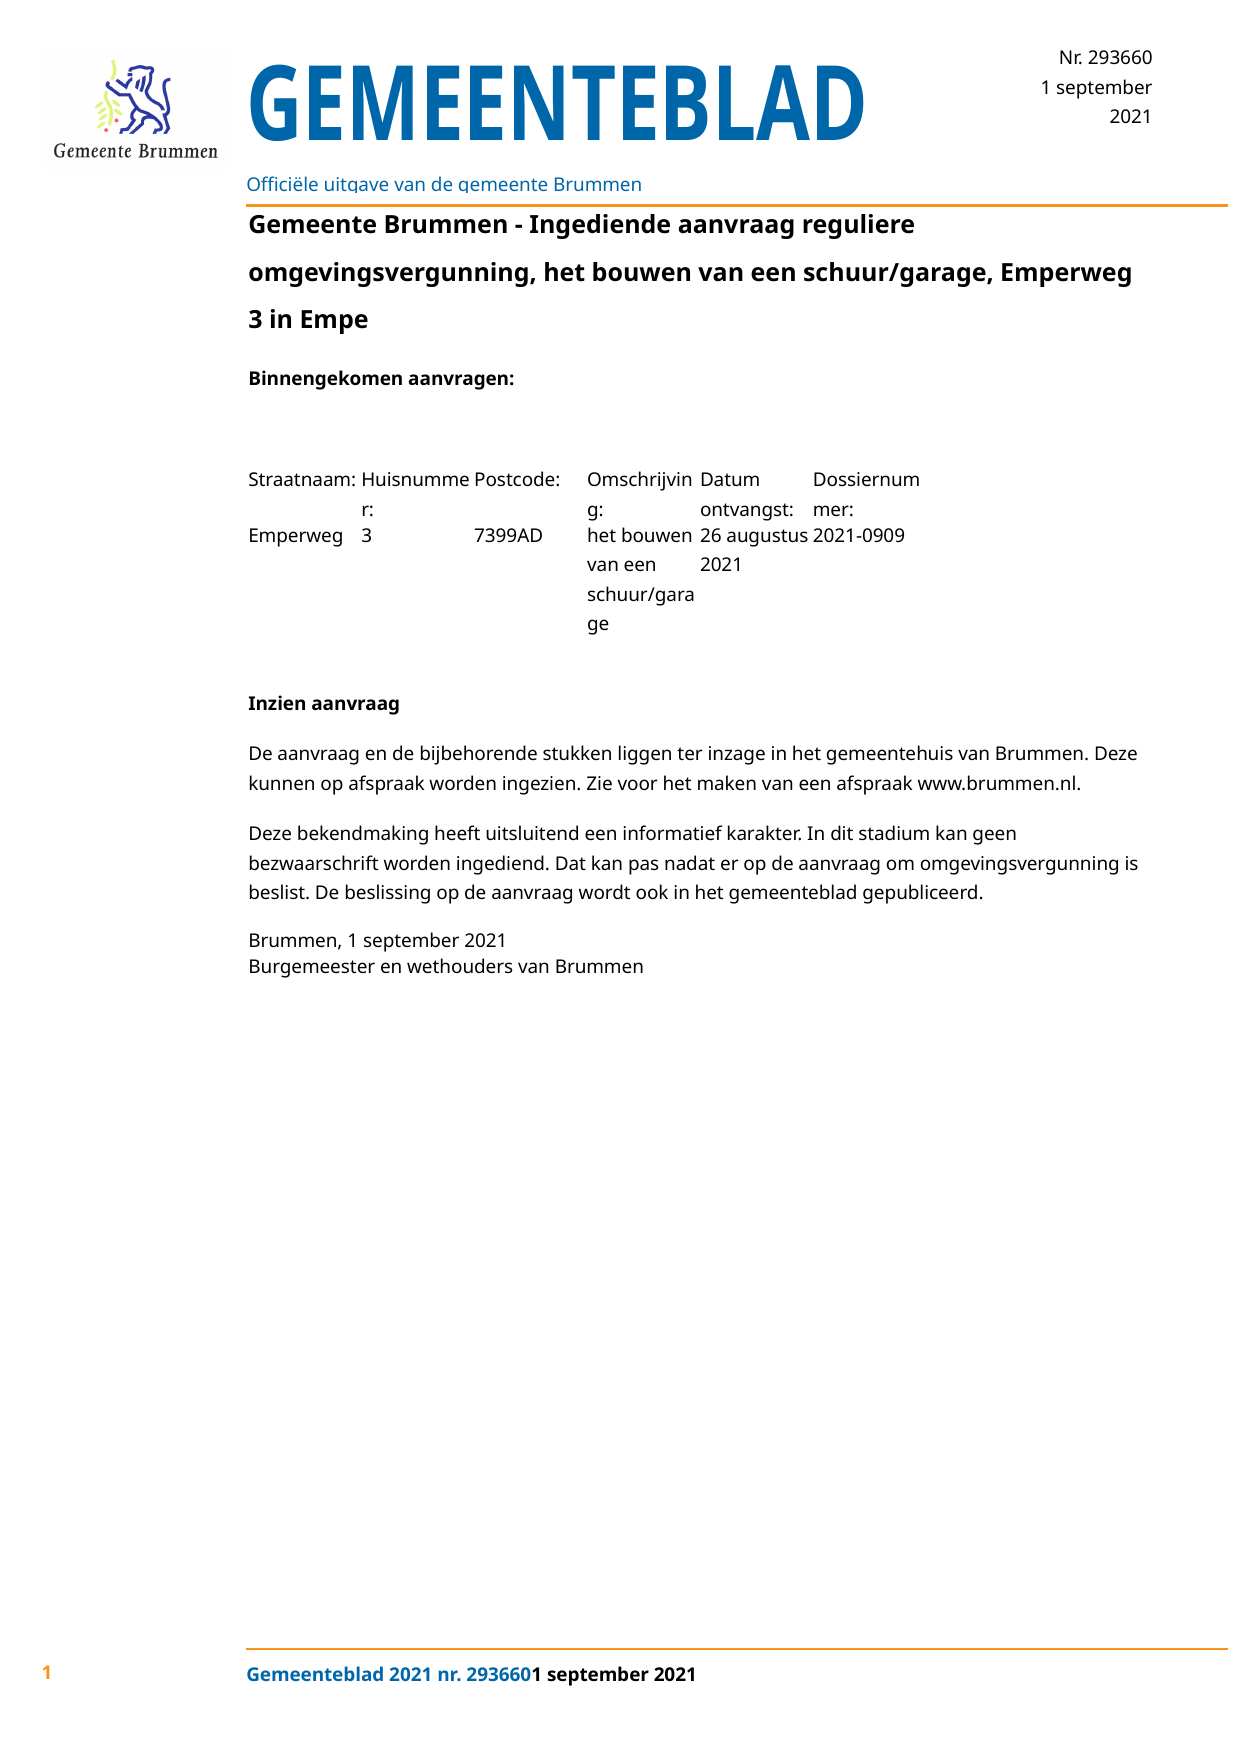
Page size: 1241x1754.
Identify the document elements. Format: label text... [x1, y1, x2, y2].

table_cell 3 [361, 522, 474, 636]
table_cell Emperweg [248, 522, 361, 636]
table_header [926, 466, 1038, 522]
table_header Huisnummer: [361, 466, 474, 522]
table_cell het bouwen van een schuur/garage [587, 522, 700, 636]
table_cell 2021-0909 [813, 522, 926, 636]
table_cell [926, 522, 1038, 636]
table_header [1039, 466, 1152, 522]
text De aanvraag en de bijbehorende stukken liggen ter inzage in het gemeentehuis van Brummen. Deze kunnen op afspraak worden ingezien. Zie voor het maken van een afspraak www.brummen.nl. [248, 740, 1152, 796]
table_header Straatnaam: [248, 466, 361, 522]
table_header Omschrijving: [587, 466, 700, 522]
text Burgemeester en wethouders van Brummen [248, 953, 1152, 979]
table_cell 26 augustus 2021 [700, 522, 813, 636]
picture [41, 47, 231, 172]
table_cell 7399AD [474, 522, 587, 636]
text Inzien aanvraag [248, 690, 1152, 716]
table_header Datum ontvangst: [700, 466, 813, 522]
text Gemeente Brummen - Ingediende aanvraag reguliere omgevingsvergunning, het bouwen van een schuur/garage, Emperweg 3 in Empe [248, 207, 1152, 336]
table_header Postcode: [474, 466, 587, 522]
table_cell [1039, 522, 1152, 636]
text Brummen, 1 september 2021 [248, 927, 1152, 953]
table_header Dossiernummer: [813, 466, 926, 522]
text Deze bekendmaking heeft uitsluitend een informatief karakter. In dit stadium kan geen bezwaarschrift worden ingediend. Dat kan pas nadat er op de aanvraag om omgevingsvergunning is beslist. De beslissing op de aanvraag wordt ook in het gemeenteblad gepubliceerd. [248, 820, 1152, 905]
text Binnengekomen aanvragen: [248, 366, 1152, 391]
